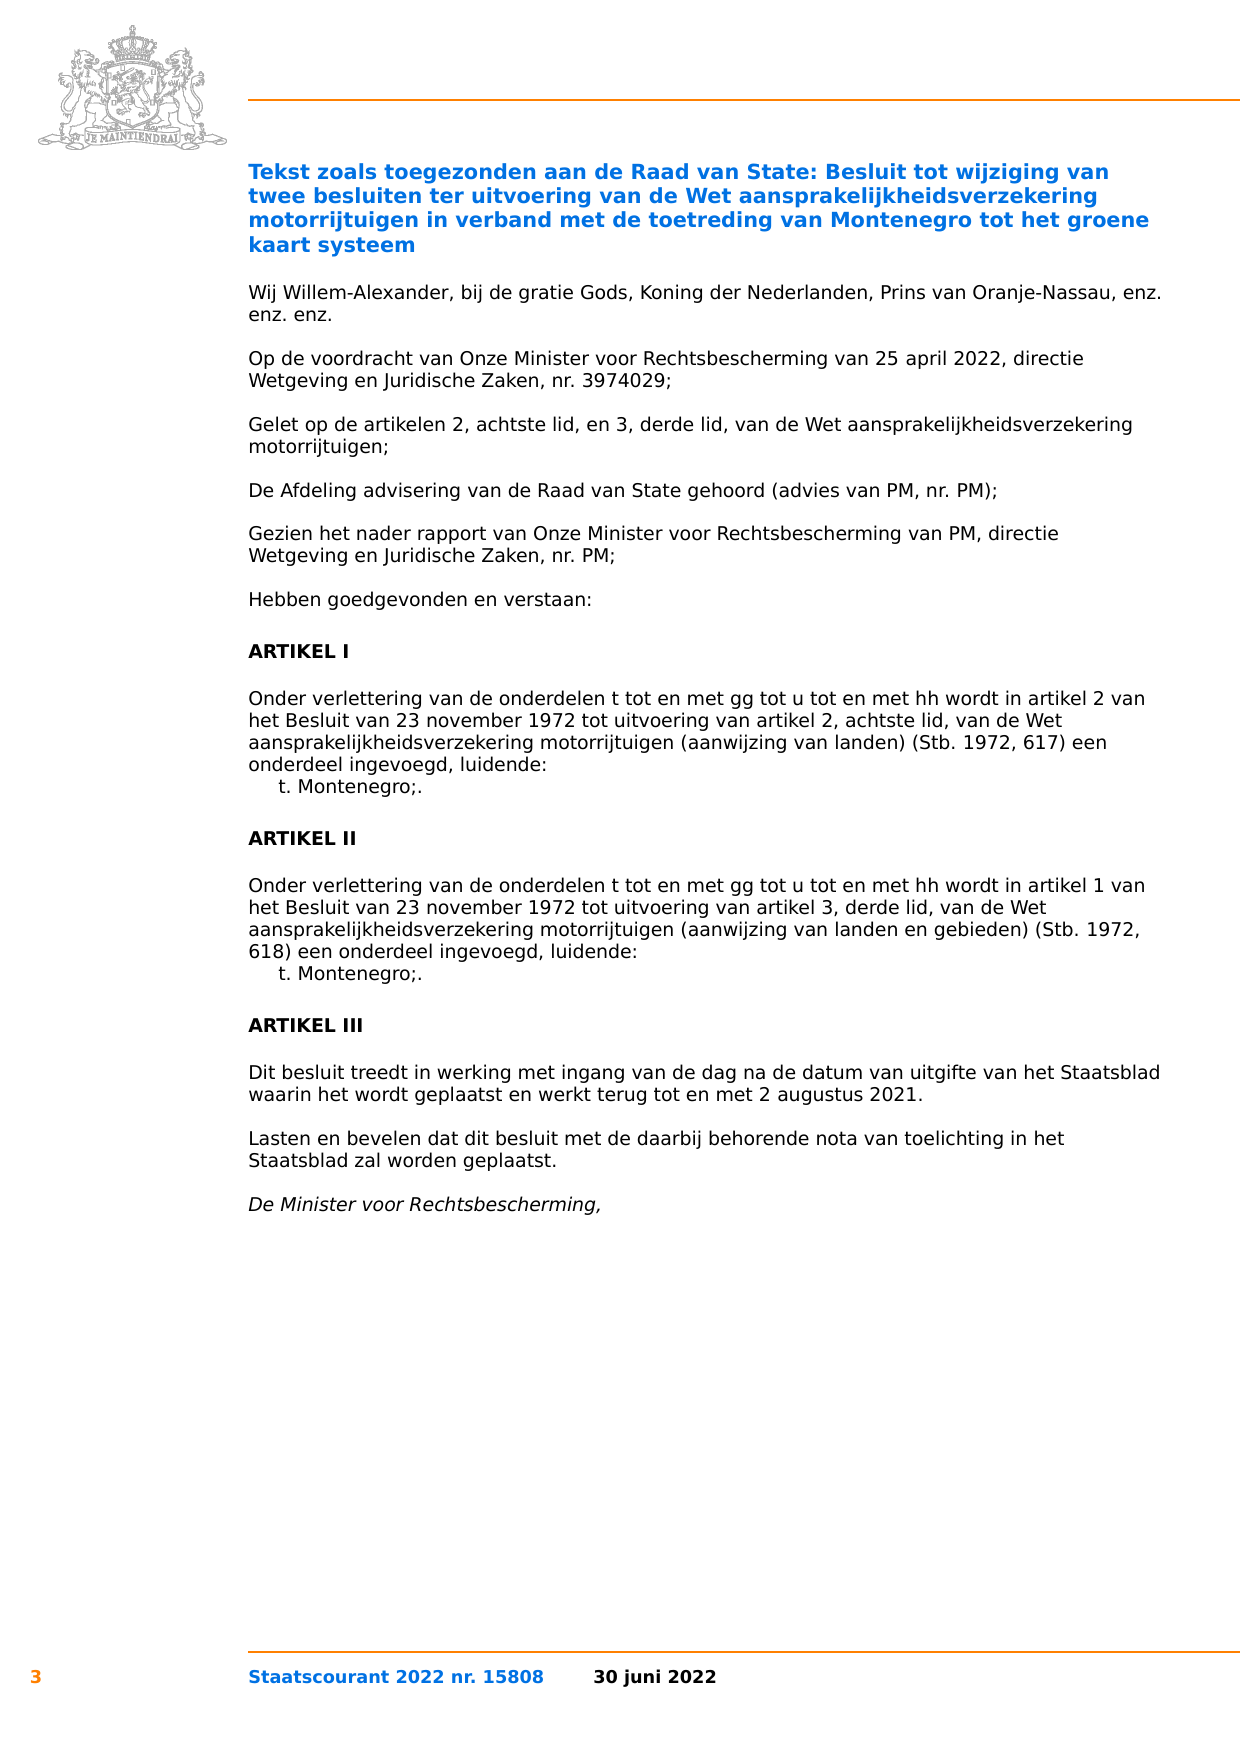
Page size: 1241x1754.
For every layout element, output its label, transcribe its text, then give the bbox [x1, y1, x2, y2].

text De Minister voor Rechtsbescherming, [248, 1193, 1163, 1216]
text Dit besluit treedt in werking met ingang van de dag na de datum van uitgifte van het Staatsblad waarin het wordt geplaatst en werkt terug tot en met 2 augustus 2021. [248, 1062, 1163, 1106]
text Lasten en bevelen dat dit besluit met de daarbij behorende nota van toelichting in het Staatsblad zal worden geplaatst. [248, 1128, 1163, 1172]
text Op de voordracht van Onze Minister voor Rechtsbescherming van 25 april 2022, directie Wetgeving en Juridische Zaken, nr. 3974029; [248, 348, 1163, 392]
text Wij Willem-Alexander, bij de gratie Gods, Koning der Nederlanden, Prins van Oranje-Nassau, enz. enz. enz. [248, 282, 1163, 326]
text Hebben goedgevonden en verstaan: [248, 589, 1163, 611]
subtitle ARTIKEL II [248, 828, 1163, 850]
subtitle ARTIKEL III [248, 1015, 1163, 1037]
text De Afdeling advisering van de Raad van State gehoord (advies van PM, nr. PM); [248, 479, 1163, 501]
subtitle Tekst zoals toegezonden aan de Raad van State: Besluit tot wijziging van twee besluiten ter uitvoering van de Wet aansprakelijkheidsverzekering motorrijtuigen in verband met de toetreding van Montenegro tot het groene kaart systeem [248, 160, 1163, 257]
text Gezien het nader rapport van Onze Minister voor Rechtsbescherming van PM, directie Wetgeving en Juridische Zaken, nr. PM; [248, 523, 1163, 567]
subtitle ARTIKEL I [248, 641, 1163, 663]
text t. Montenegro;. [278, 963, 1163, 985]
text Gelet op de artikelen 2, achtste lid, en 3, derde lid, van de Wet aansprakelijkheidsverzekering motorrijtuigen; [248, 414, 1163, 458]
text Onder verlettering van de onderdelen t tot en met gg tot u tot en met hh wordt in artikel 1 van het Besluit van 23 november 1972 tot uitvoering van artikel 3, derde lid, van de Wet aansprakelijkheidsverzekering motorrijtuigen (aanwijzing van landen en gebieden) (Stb. 1972, 618) een onderdeel ingevoegd, luidende: [248, 875, 1163, 963]
text t. Montenegro;. [278, 776, 1163, 798]
text Onder verlettering van de onderdelen t tot en met gg tot u tot en met hh wordt in artikel 2 van het Besluit van 23 november 1972 tot uitvoering van artikel 2, achtste lid, van de Wet aansprakelijkheidsverzekering motorrijtuigen (aanwijzing van landen) (Stb. 1972, 617) een onderdeel ingevoegd, luidende: [248, 688, 1163, 776]
picture [38, 25, 227, 150]
